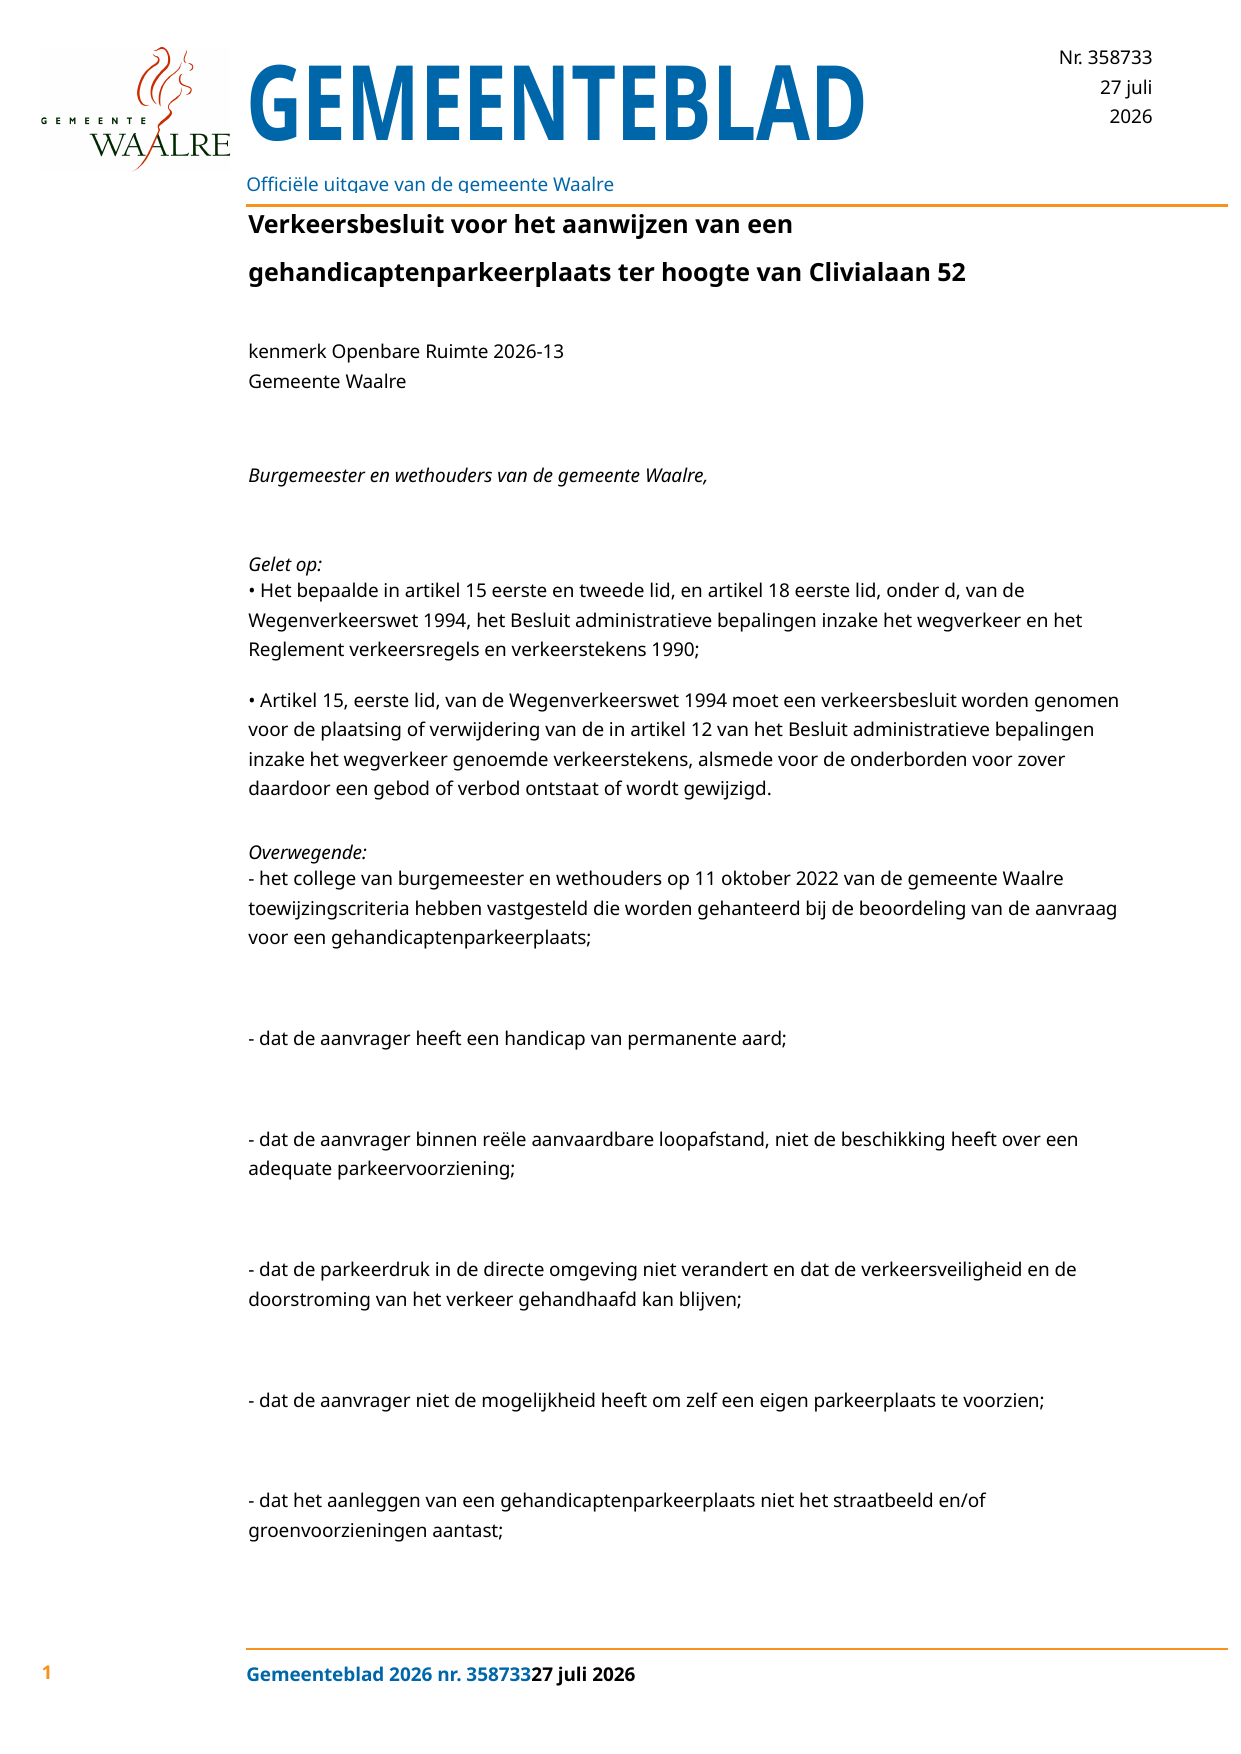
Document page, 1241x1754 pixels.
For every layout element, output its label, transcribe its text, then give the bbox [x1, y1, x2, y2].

text • Artikel 15, eerste lid, van de Wegenverkeerswet 1994 moet een verkeersbesluit worden genomen voor de plaatsing of verwijdering van de in artikel 12 van het Besluit administratieve bepalingen inzake het wegverkeer genoemde verkeerstekens, alsmede voor de onderborden voor zover daardoor een gebod of verbod ontstaat of wordt gewijzigd. [248, 687, 1152, 801]
text - dat de aanvrager heeft een handicap van permanente aard; [248, 1025, 1152, 1051]
text kenmerk Openbare Ruimte 2026-13 [248, 339, 1152, 364]
text Overwegende: [248, 839, 1152, 865]
text • Het bepaalde in artikel 15 eerste en tweede lid, en artikel 18 eerste lid, onder d, van de Wegenverkeerswet 1994, het Besluit administratieve bepalingen inzake het wegverkeer en het Reglement verkeersregels en verkeerstekens 1990; [248, 577, 1152, 662]
picture [41, 47, 231, 172]
text Gelet op: [248, 551, 1152, 577]
text Gemeente Waalre [248, 368, 1152, 394]
text - dat de aanvrager binnen reële aanvaardbare loopafstand, niet de beschikking heeft over een adequate parkeervoorziening; [248, 1126, 1152, 1181]
text - dat de parkeerdruk in de directe omgeving niet verandert en dat de verkeersveiligheid en de doorstroming van het verkeer gehandhaafd kan blijven; [248, 1256, 1152, 1312]
text - dat het aanleggen van een gehandicaptenparkeerplaats niet het straatbeeld en/of groenvoorzieningen aantast; [248, 1488, 1152, 1543]
text Verkeersbesluit voor het aanwijzen van een gehandicaptenparkeerplaats ter hoogte van Clivialaan 52 [248, 207, 1152, 288]
text - het college van burgemeester en wethouders op 11 oktober 2022 van de gemeente Waalre toewijzingscriteria hebben vastgesteld die worden gehanteerd bij de beoordeling van de aanvraag voor een gehandicaptenparkeerplaats; [248, 865, 1152, 950]
text Burgemeester en wethouders van de gemeente Waalre, [248, 462, 1152, 487]
text - dat de aanvrager niet de mogelijkheid heeft om zelf een eigen parkeerplaats te voorzien; [248, 1387, 1152, 1413]
